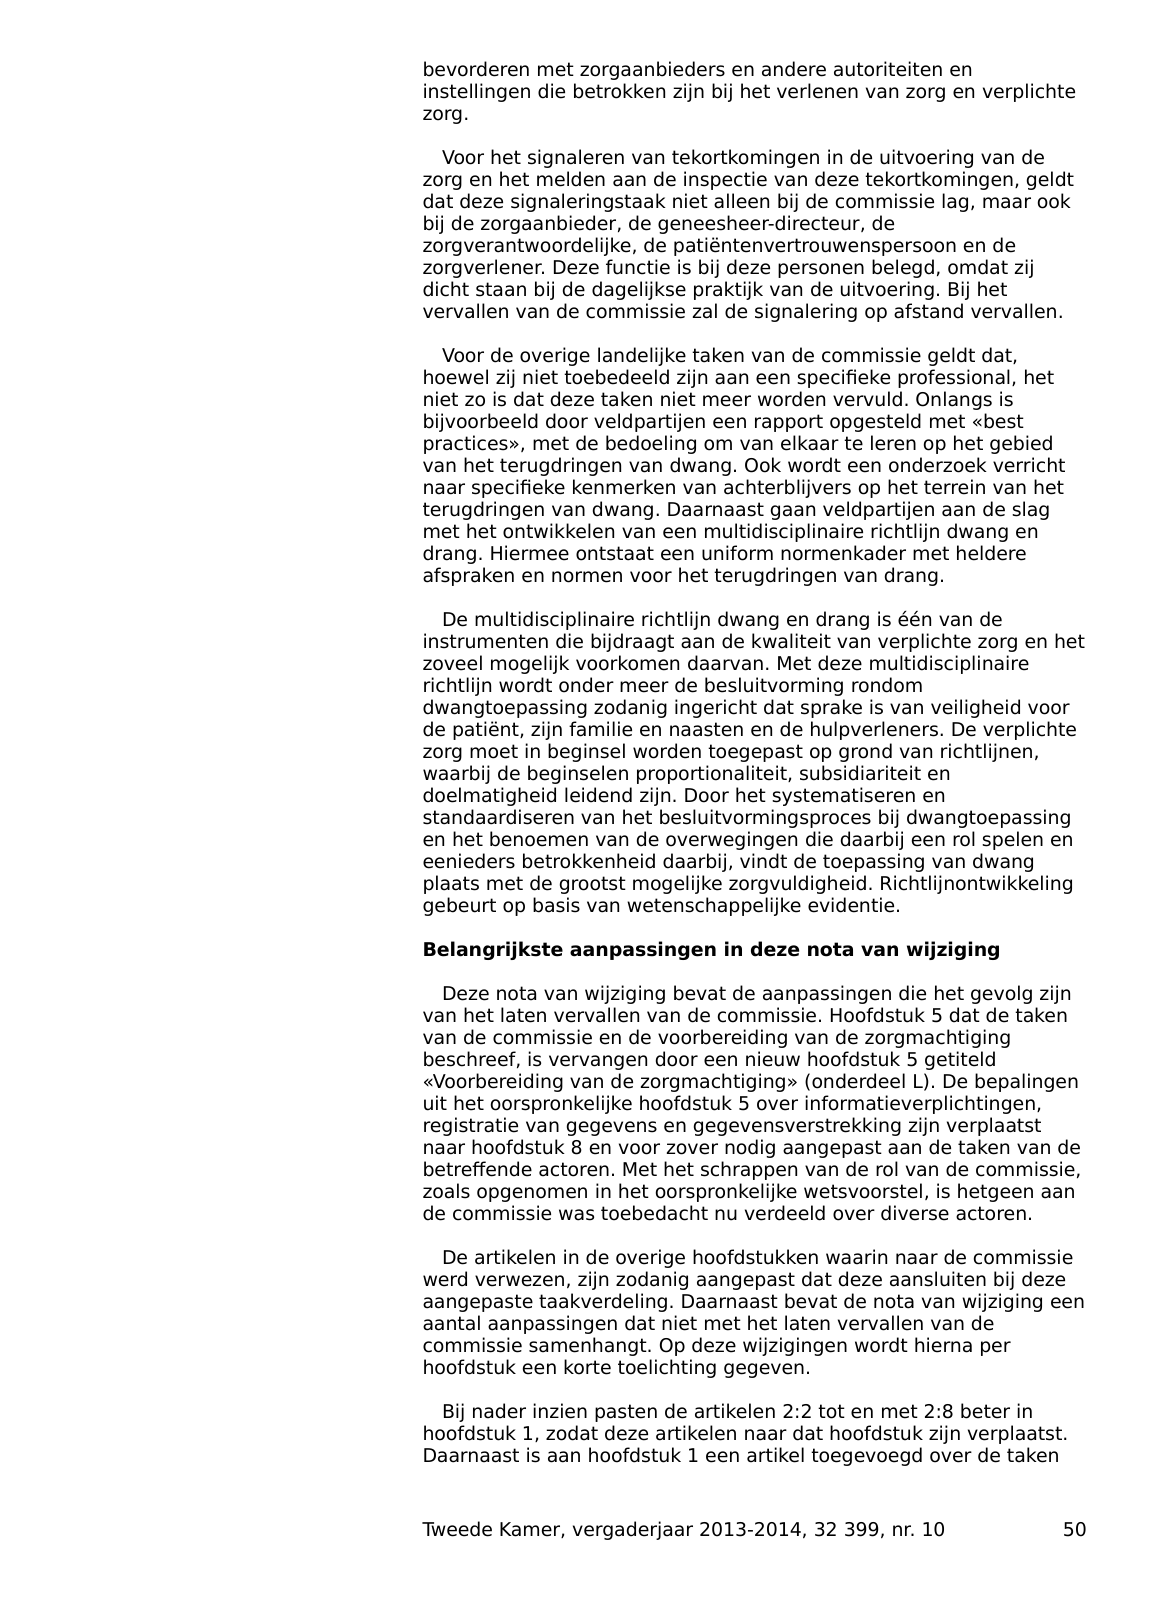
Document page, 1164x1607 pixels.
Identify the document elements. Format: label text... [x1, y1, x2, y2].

text De artikelen in de overige hoofdstukken waarin naar de commissie werd verwezen, zijn zodanig aangepast dat deze aansluiten bij deze aangepaste taakverdeling. Daarnaast bevat de nota van wijziging een aantal aanpassingen dat niet met het laten vervallen van de commissie samenhangt. Op deze wijzigingen wordt hierna per hoofdstuk een korte toelichting gegeven. [422, 1247, 1087, 1379]
text De multidisciplinaire richtlijn dwang en drang is één van de instrumenten die bijdraagt aan de kwaliteit van verplichte zorg en het zoveel mogelijk voorkomen daarvan. Met deze multidisciplinaire richtlijn wordt onder meer de besluitvorming rondom dwangtoepassing zodanig ingericht dat sprake is van veiligheid voor de patiënt, zijn familie en naasten en de hulpverleners. De verplichte zorg moet in beginsel worden toegepast op grond van richtlijnen, waarbij de beginselen proportionaliteit, subsidiariteit en doelmatigheid leidend zijn. Door het systematiseren en standaardiseren van het besluitvormingsproces bij dwangtoepassing en het benoemen van de overwegingen die daarbij een rol spelen en eenieders betrokkenheid daarbij, vindt de toepassing van dwang plaats met de grootst mogelijke zorgvuldigheid. Richtlijnontwikkeling gebeurt op basis van wetenschappelijke evidentie. [422, 609, 1087, 917]
text bevorderen met zorgaanbieders en andere autoriteiten en instellingen die betrokken zijn bij het verlenen van zorg en verplichte zorg. [422, 59, 1087, 125]
subtitle Belangrijkste aanpassingen in deze nota van wijziging [422, 939, 1087, 961]
text Voor het signaleren van tekortkomingen in de uitvoering van de zorg en het melden aan de inspectie van deze tekortkomingen, geldt dat deze signaleringstaak niet alleen bij de commissie lag, maar ook bij de zorgaanbieder, de geneesheer-directeur, de zorgverantwoordelijke, de patiëntenvertrouwenspersoon en de zorgverlener. Deze functie is bij deze personen belegd, omdat zij dicht staan bij de dagelijkse praktijk van de uitvoering. Bij het vervallen van de commissie zal de signalering op afstand vervallen. [422, 147, 1087, 323]
text Voor de overige landelijke taken van de commissie geldt dat, hoewel zij niet toebedeeld zijn aan een specifieke professional, het niet zo is dat deze taken niet meer worden vervuld. Onlangs is bijvoorbeeld door veldpartijen een rapport opgesteld met «best practices», met de bedoeling om van elkaar te leren op het gebied van het terugdringen van dwang. Ook wordt een onderzoek verricht naar specifieke kenmerken van achterblijvers op het terrein van het terugdringen van dwang. Daarnaast gaan veldpartijen aan de slag met het ontwikkelen van een multidisciplinaire richtlijn dwang en drang. Hiermee ontstaat een uniform normenkader met heldere afspraken en normen voor het terugdringen van drang. [422, 345, 1087, 587]
text Bij nader inzien pasten de artikelen 2:2 tot en met 2:8 beter in hoofdstuk 1, zodat deze artikelen naar dat hoofdstuk zijn verplaatst. Daarnaast is aan hoofdstuk 1 een artikel toegevoegd over de taken [422, 1401, 1087, 1467]
text Deze nota van wijziging bevat de aanpassingen die het gevolg zijn van het laten vervallen van de commissie. Hoofdstuk 5 dat de taken van de commissie en de voorbereiding van de zorgmachtiging beschreef, is vervangen door een nieuw hoofdstuk 5 getiteld «Voorbereiding van de zorgmachtiging» (onderdeel L). De bepalingen uit het oorspronkelijke hoofdstuk 5 over informatieverplichtingen, registratie van gegevens en gegevensverstrekking zijn verplaatst naar hoofdstuk 8 en voor zover nodig aangepast aan de taken van de betreffende actoren. Met het schrappen van de rol van de commissie, zoals opgenomen in het oorspronkelijke wetsvoorstel, is hetgeen aan de commissie was toebedacht nu verdeeld over diverse actoren. [422, 983, 1087, 1225]
